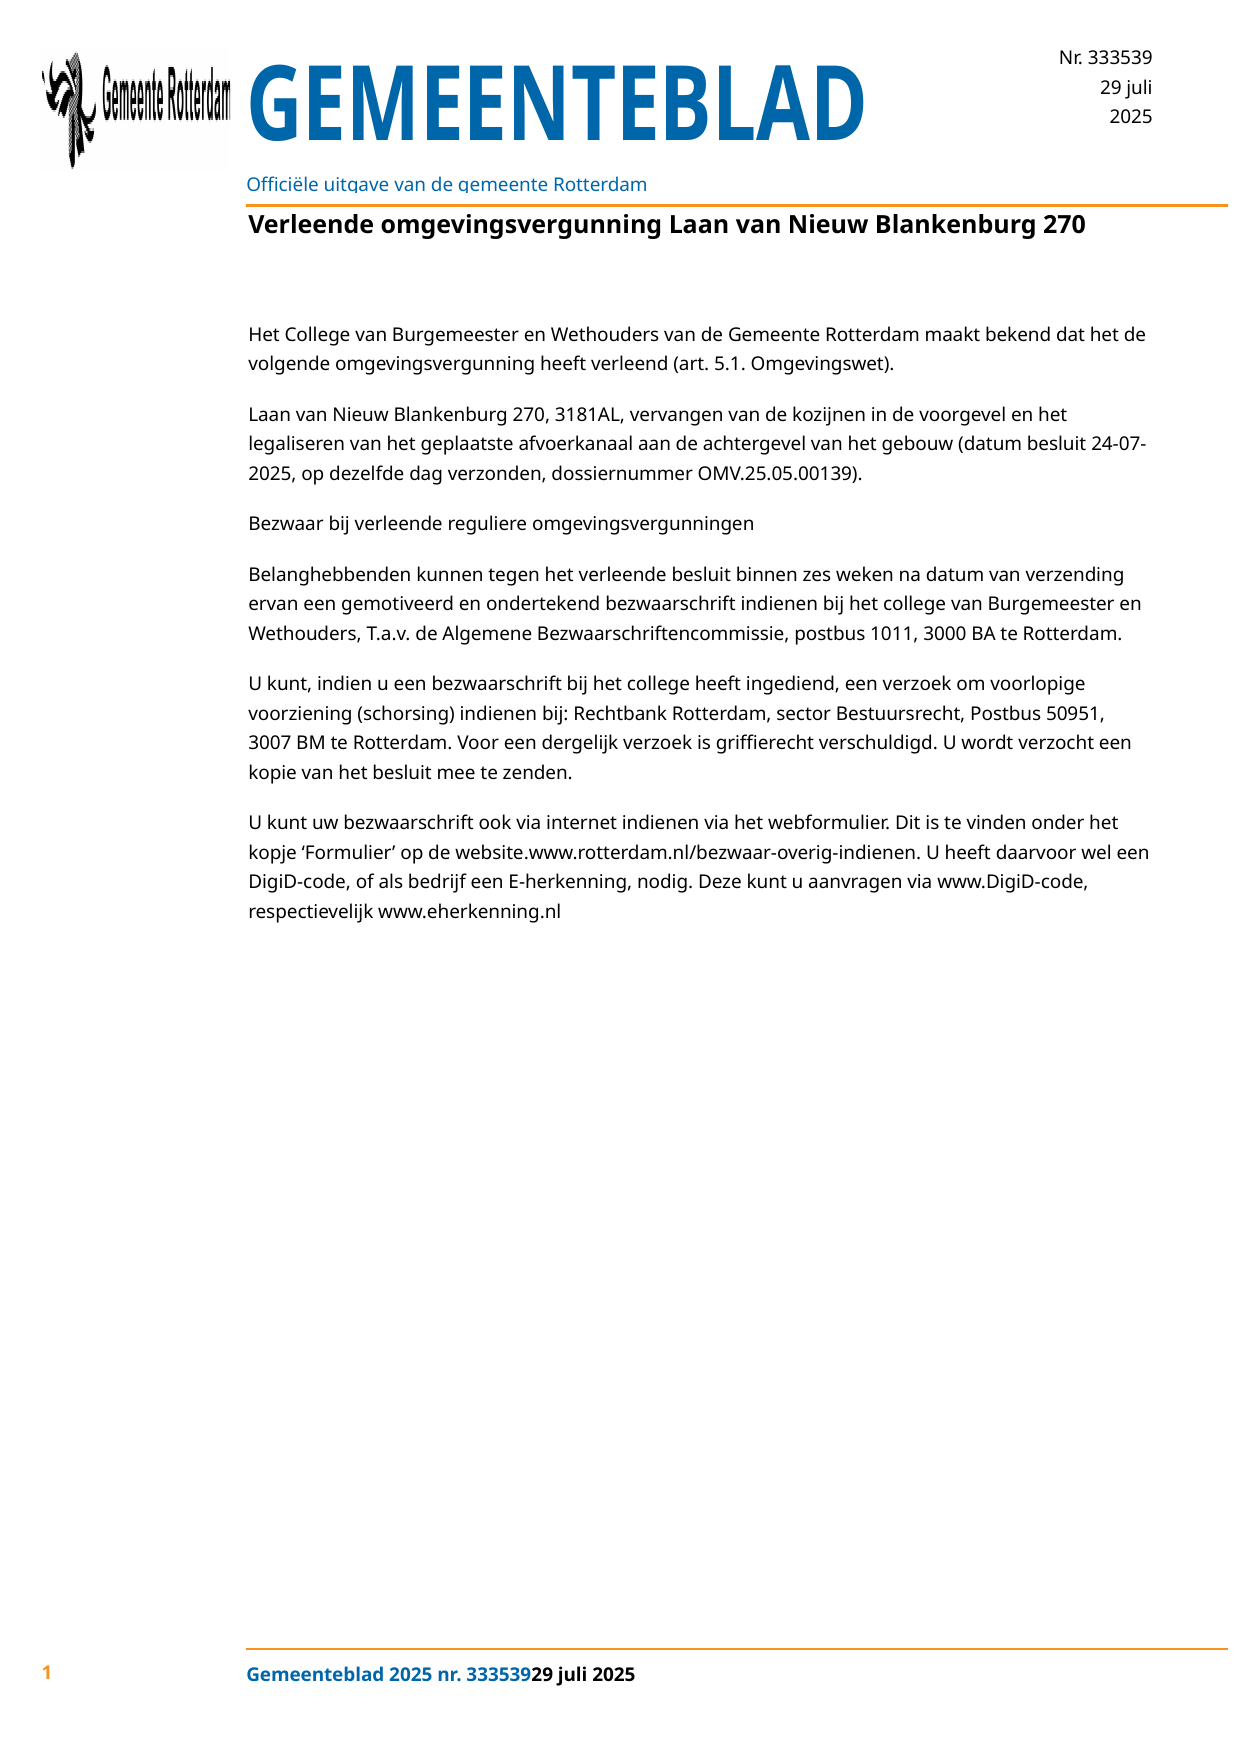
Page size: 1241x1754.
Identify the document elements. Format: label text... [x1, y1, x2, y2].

text Laan van Nieuw Blankenburg 270, 3181AL, vervangen van de kozijnen in de voorgevel en het legaliseren van het geplaatste afvoerkanaal aan de achtergevel van het gebouw (datum besluit 24-07-2025, op dezelfde dag verzonden, dossiernummer OMV.25.05.00139). [248, 401, 1152, 486]
text Verleende omgevingsvergunning Laan van Nieuw Blankenburg 270 [248, 207, 1152, 241]
text Het College van Burgemeester en Wethouders van de Gemeente Rotterdam maakt bekend dat het de volgende omgevingsvergunning heeft verleend (art. 5.1. Omgevingswet). [248, 321, 1152, 376]
text Bezwaar bij verleende reguliere omgevingsvergunningen [248, 510, 1152, 536]
picture [41, 47, 231, 172]
text U kunt, indien u een bezwaarschrift bij het college heeft ingediend, een verzoek om voorlopige voorziening (schorsing) indienen bij: Rechtbank Rotterdam, sector Bestuursrecht, Postbus 50951, 3007 BM te Rotterdam. Voor een dergelijk verzoek is griffierecht verschuldigd. U wordt verzocht een kopie van het besluit mee te zenden. [248, 670, 1152, 785]
text Belanghebbenden kunnen tegen het verleende besluit binnen zes weken na datum van verzending ervan een gemotiveerd en ondertekend bezwaarschrift indienen bij het college van Burgemeester en Wethouders, T.a.v. de Algemene Bezwaarschriftencommissie, postbus 1011, 3000 BA te Rotterdam. [248, 561, 1152, 646]
text U kunt uw bezwaarschrift ook via internet indienen via het webformulier. Dit is te vinden onder het kopje ‘Formulier’ op de website.www.rotterdam.nl/bezwaar-overig-indienen. U heeft daarvoor wel een DigiD-code, of als bedrijf een E-herkenning, nodig. Deze kunt u aanvragen via www.DigiD-code, respectievelijk www.eherkenning.nl [248, 809, 1152, 924]
